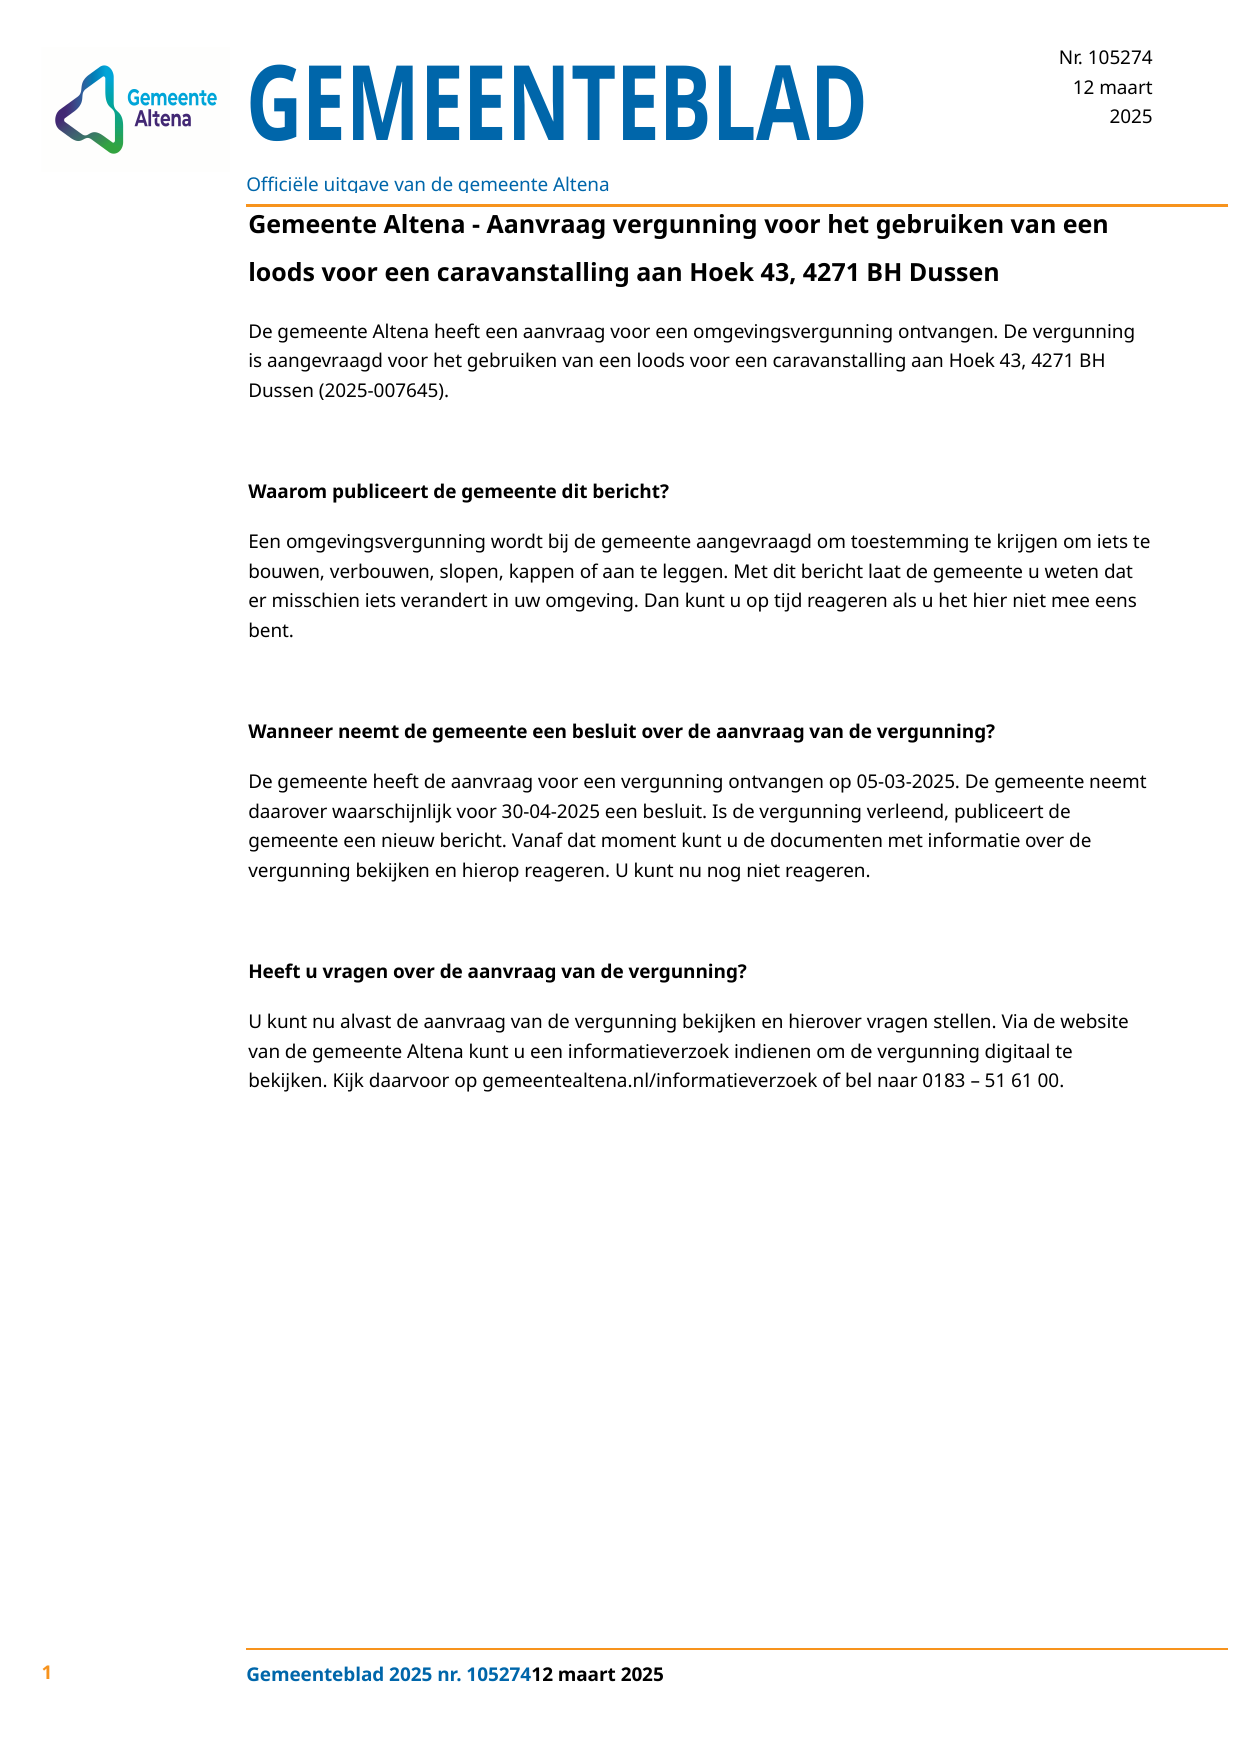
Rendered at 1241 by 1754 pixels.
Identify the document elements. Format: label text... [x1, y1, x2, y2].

text Heeft u vragen over de aanvraag van de vergunning? [248, 958, 1152, 984]
text U kunt nu alvast de aanvraag van de vergunning bekijken en hierover vragen stellen. Via de website van de gemeente Altena kunt u een informatieverzoek indienen om de vergunning digitaal te bekijken. Kijk daarvoor op gemeentealtena.nl/informatieverzoek of bel naar 0183 – 51 61 00. [248, 1008, 1152, 1093]
text Gemeente Altena - Aanvraag vergunning voor het gebruiken van een loods voor een caravanstalling aan Hoek 43, 4271 BH Dussen [248, 207, 1152, 288]
text Een omgevingsvergunning wordt bij de gemeente aangevraagd om toestemming te krijgen om iets te bouwen, verbouwen, slopen, kappen of aan te leggen. Met dit bericht laat de gemeente u weten dat er misschien iets verandert in uw omgeving. Dan kunt u op tijd reageren als u het hier niet mee eens bent. [248, 528, 1152, 643]
text De gemeente Altena heeft een aanvraag voor een omgevingsvergunning ontvangen. De vergunning is aangevraagd voor het gebruiken van een loods voor een caravanstalling aan Hoek 43, 4271 BH Dussen (2025-007645). [248, 318, 1152, 403]
text De gemeente heeft de aanvraag voor een vergunning ontvangen op 05-03-2025. De gemeente neemt daarover waarschijnlijk voor 30-04-2025 een besluit. Is de vergunning verleend, publiceert de gemeente een nieuw bericht. Vanaf dat moment kunt u de documenten met informatie over de vergunning bekijken en hierop reageren. U kunt nu nog niet reageren. [248, 768, 1152, 883]
text Waarom publiceert de gemeente dit bericht? [248, 478, 1152, 504]
text Wanneer neemt de gemeente een besluit over de aanvraag van de vergunning? [248, 718, 1152, 744]
picture [41, 47, 231, 172]
